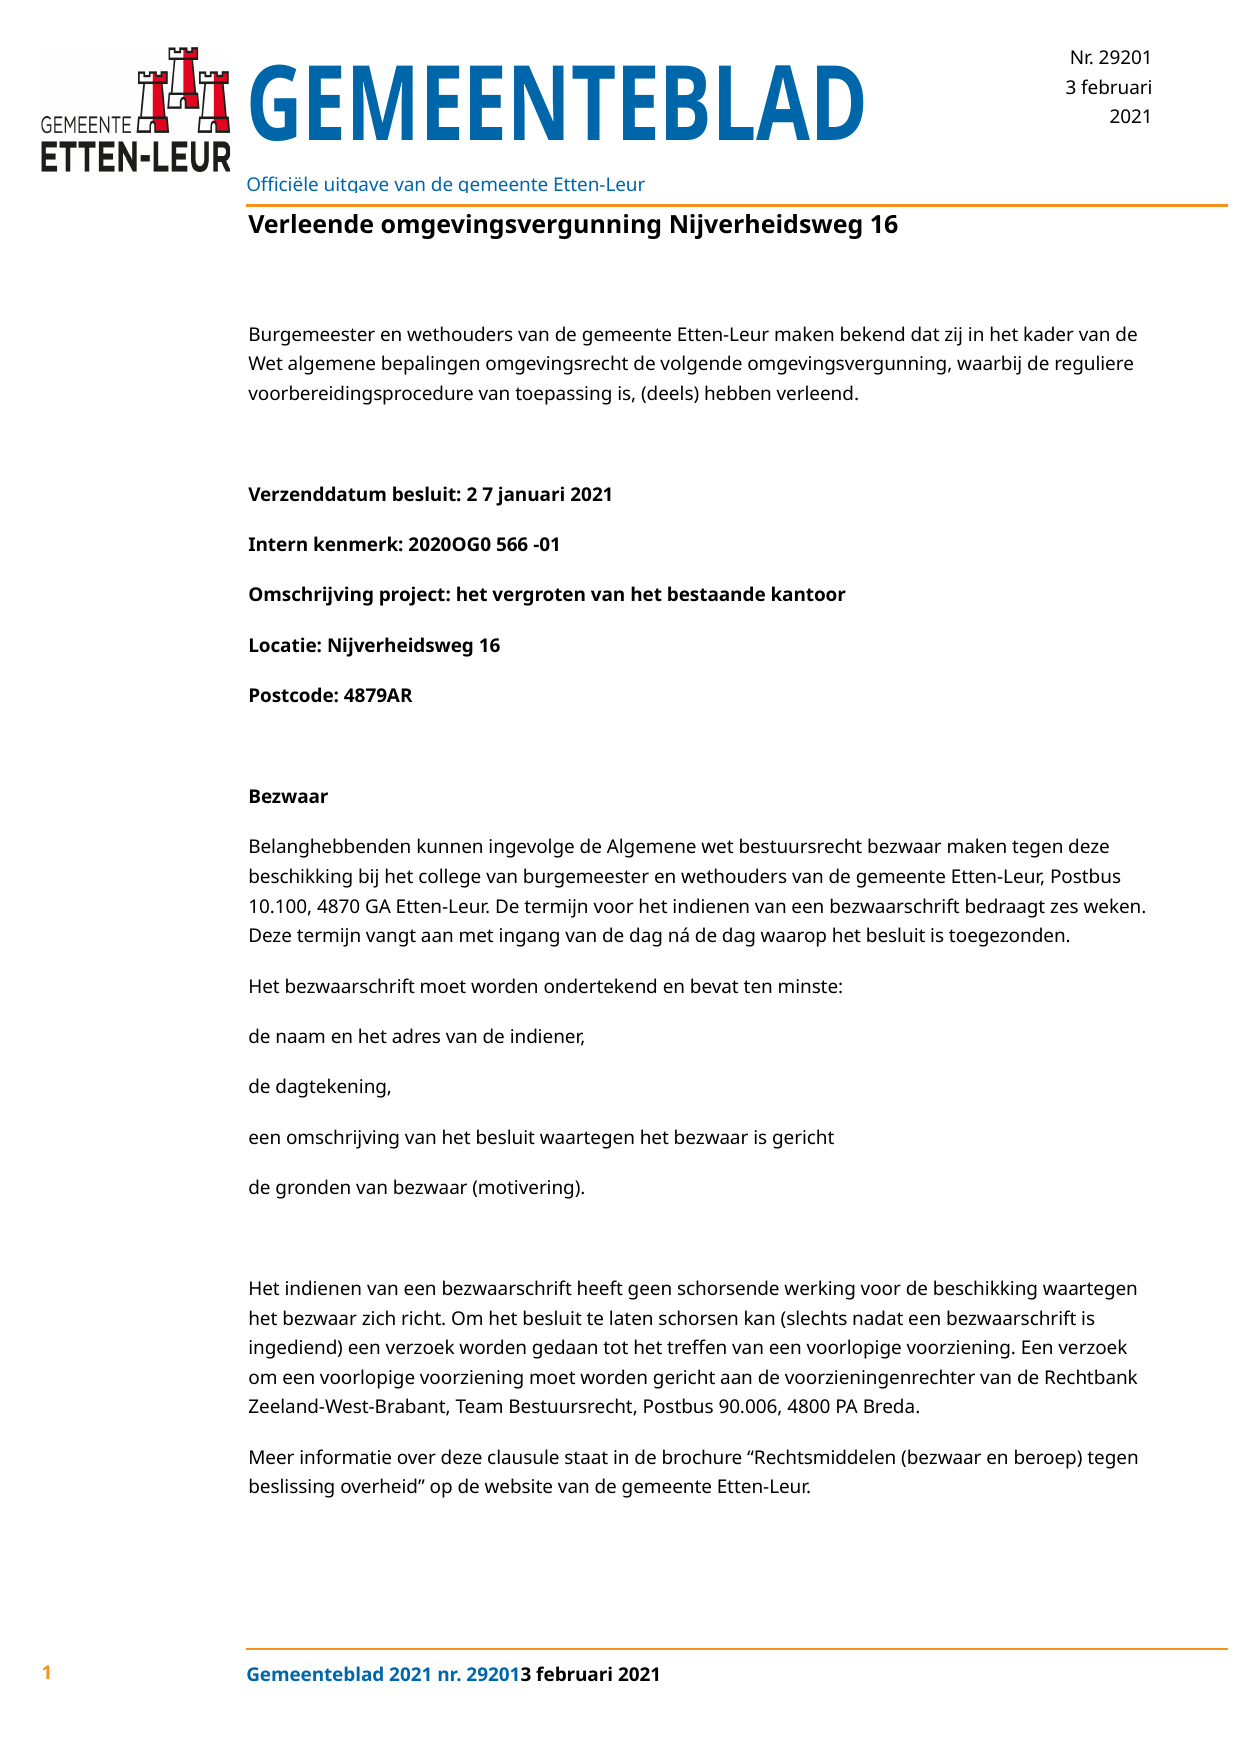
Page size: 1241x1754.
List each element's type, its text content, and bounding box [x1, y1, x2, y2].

text Het indienen van een bezwaarschrift heeft geen schorsende werking voor de beschikking waartegen het bezwaar zich richt. Om het besluit te laten schorsen kan (slechts nadat een bezwaarschrift is ingediend) een verzoek worden gedaan tot het treffen van een voorlopige voorziening. Een verzoek om een voorlopige voorziening moet worden gericht aan de voorzieningenrechter van de Rechtbank Zeeland-West-Brabant, Team Bestuursrecht, Postbus 90.006, 4800 PA Breda. [248, 1275, 1152, 1419]
text Verleende omgevingsvergunning Nijverheidsweg 16 [248, 207, 1152, 241]
text Verzenddatum besluit: 2 7 januari 2021 [248, 481, 1152, 506]
text Locatie: Nijverheidsweg 16 [248, 632, 1152, 658]
text Postcode: 4879AR [248, 682, 1152, 708]
text Omschrijving project: het vergroten van het bestaande kantoor [248, 582, 1152, 607]
text Meer informatie over deze clausule staat in de brochure “Rechtsmiddelen (bezwaar en beroep) tegen beslissing overheid” op de website van de gemeente Etten-Leur. [248, 1444, 1152, 1499]
text Bezwaar [248, 783, 1152, 809]
text Intern kenmerk: 2020OG0 566 -01 [248, 531, 1152, 557]
text Belanghebbenden kunnen ingevolge de Algemene wet bestuursrecht bezwaar maken tegen deze beschikking bij het college van burgemeester en wethouders van de gemeente Etten-Leur, Postbus 10.100, 4870 GA Etten-Leur. De termijn voor het indienen van een bezwaarschrift bedraagt zes weken. Deze termijn vangt aan met ingang van de dag ná de dag waarop het besluit is toegezonden. [248, 834, 1152, 948]
text een omschrijving van het besluit waartegen het bezwaar is gericht [248, 1124, 1152, 1150]
text de dagtekening, [248, 1074, 1152, 1099]
text de gronden van bezwaar (motivering). [248, 1174, 1152, 1200]
text Burgemeester en wethouders van de gemeente Etten-Leur maken bekend dat zij in het kader van de Wet algemene bepalingen omgevingsrecht de volgende omgevingsvergunning, waarbij de reguliere voorbereidingsprocedure van toepassing is, (deels) hebben verleend. [248, 321, 1152, 406]
picture [41, 47, 231, 172]
text de naam en het adres van de indiener, [248, 1023, 1152, 1049]
text Het bezwaarschrift moet worden ondertekend en bevat ten minste: [248, 973, 1152, 998]
